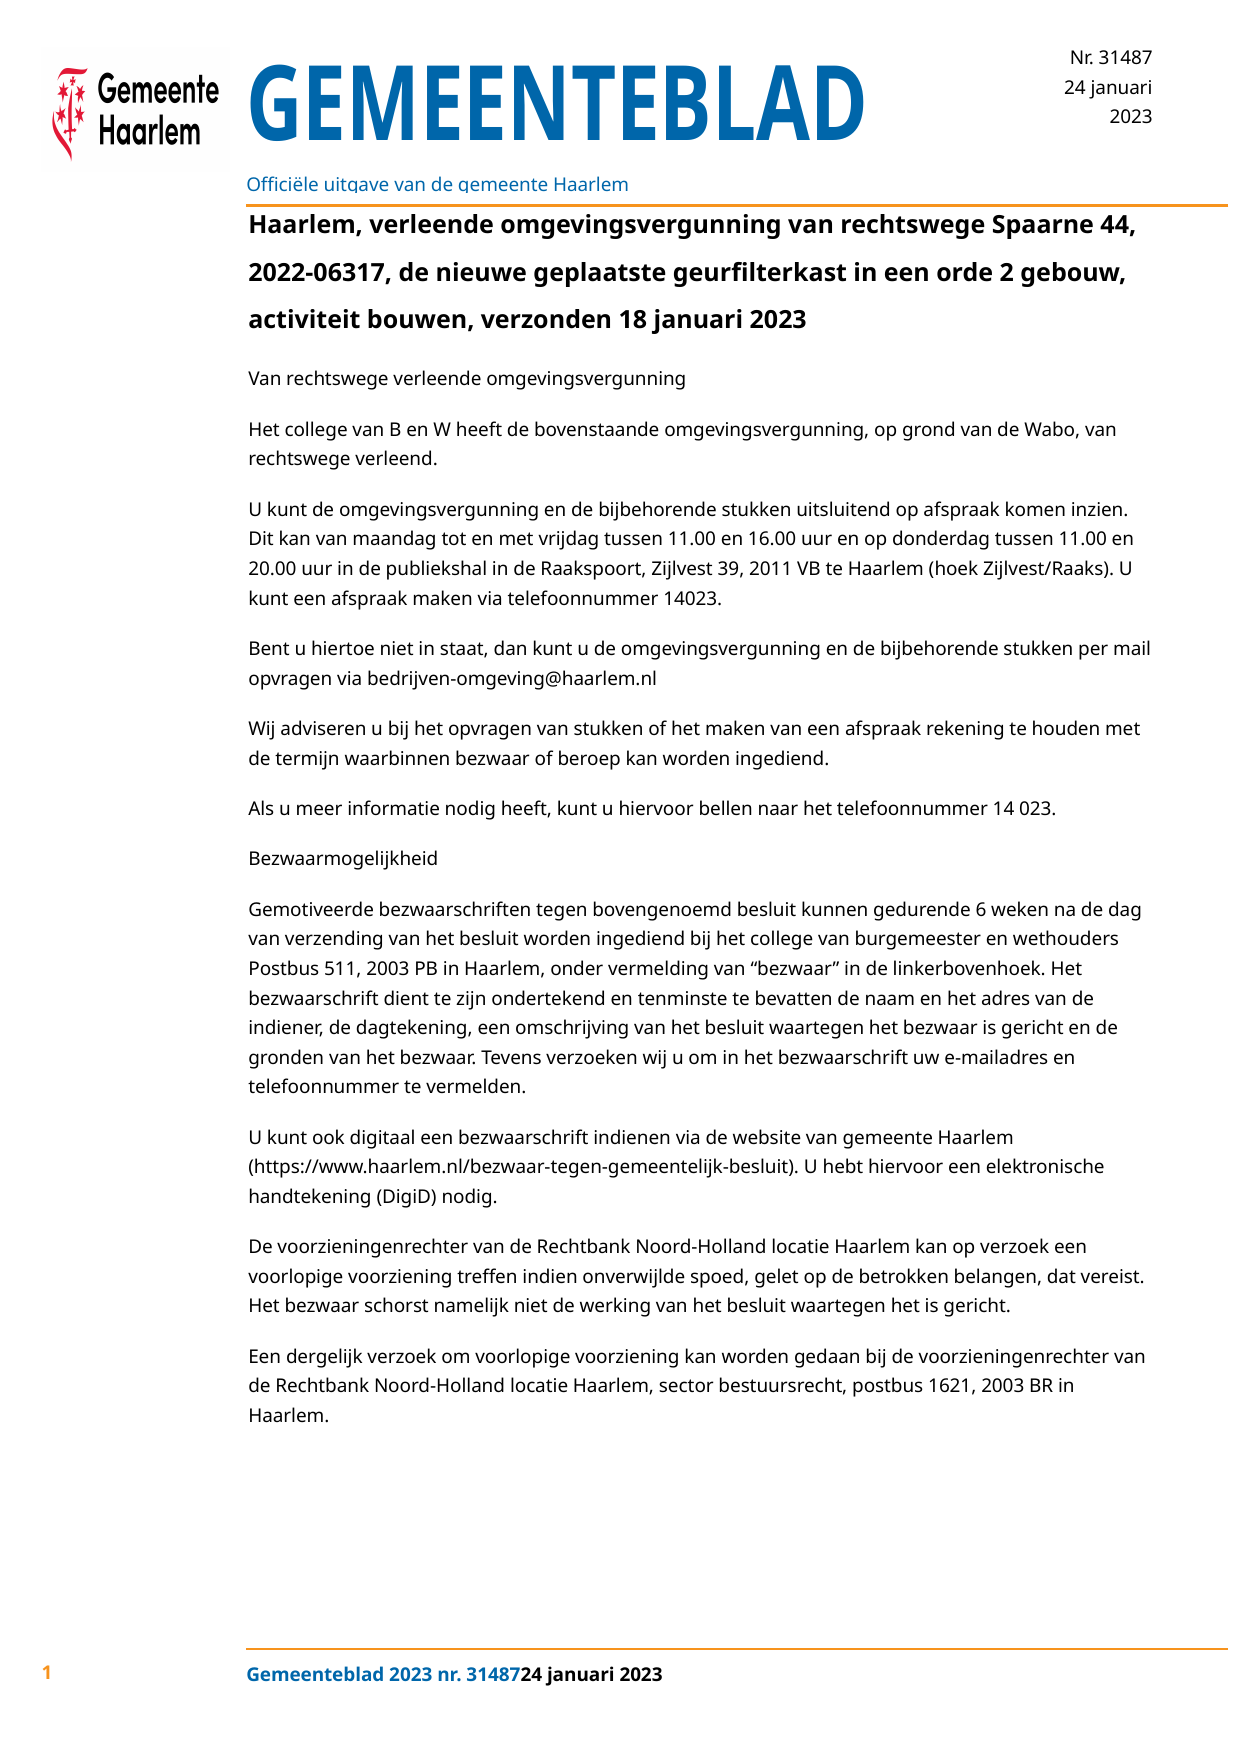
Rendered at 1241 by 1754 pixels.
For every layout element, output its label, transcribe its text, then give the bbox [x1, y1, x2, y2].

text Een dergelijk verzoek om voorlopige voorziening kan worden gedaan bij de voorzieningenrechter van de Rechtbank Noord-Holland locatie Haarlem, sector bestuursrecht, postbus 1621, 2003 BR in Haarlem. [248, 1343, 1152, 1428]
text Haarlem, verleende omgevingsvergunning van rechtswege Spaarne 44, 2022-06317, de nieuwe geplaatste geurfilterkast in een orde 2 gebouw, activiteit bouwen, verzonden 18 januari 2023 [248, 207, 1152, 336]
text Als u meer informatie nodig heeft, kunt u hiervoor bellen naar het telefoonnummer 14 023. [248, 795, 1152, 821]
text U kunt de omgevingsvergunning en de bijbehorende stukken uitsluitend op afspraak komen inzien. Dit kan van maandag tot en met vrijdag tussen 11.00 en 16.00 uur en op donderdag tussen 11.00 en 20.00 uur in de publiekshal in de Raakspoort, Zijlvest 39, 2011 VB te Haarlem (hoek Zijlvest/Raaks). U kunt een afspraak maken via telefoonnummer 14023. [248, 496, 1152, 610]
picture [41, 47, 231, 172]
text De voorzieningenrechter van de Rechtbank Noord-Holland locatie Haarlem kan op verzoek een voorlopige voorziening treffen indien onverwijlde spoed, gelet op de betrokken belangen, dat vereist. Het bezwaar schorst namelijk niet de werking van het besluit waartegen het is gericht. [248, 1233, 1152, 1318]
text Bent u hiertoe niet in staat, dan kunt u de omgevingsvergunning en de bijbehorende stukken per mail opvragen via bedrijven-omgeving@haarlem.nl [248, 635, 1152, 690]
text Het college van B en W heeft de bovenstaande omgevingsvergunning, op grond van de Wabo, van rechtswege verleend. [248, 416, 1152, 471]
text Gemotiveerde bezwaarschriften tegen bovengenoemd besluit kunnen gedurende 6 weken na de dag van verzending van het besluit worden ingediend bij het college van burgemeester en wethouders Postbus 511, 2003 PB in Haarlem, onder vermelding van “bezwaar” in de linkerbovenhoek. Het bezwaarschrift dient te zijn ondertekend en tenminste te bevatten de naam en het adres van de indiener, de dagtekening, een omschrijving van het besluit waartegen het bezwaar is gericht en de gronden van het bezwaar. Tevens verzoeken wij u om in het bezwaarschrift uw e-mailadres en telefoonnummer te vermelden. [248, 896, 1152, 1099]
text Van rechtswege verleende omgevingsvergunning [248, 366, 1152, 391]
text Wij adviseren u bij het opvragen van stukken of het maken van een afspraak rekening te houden met de termijn waarbinnen bezwaar of beroep kan worden ingediend. [248, 715, 1152, 770]
text Bezwaarmogelijkheid [248, 846, 1152, 871]
text U kunt ook digitaal een bezwaarschrift indienen via de website van gemeente Haarlem (https://www.haarlem.nl/bezwaar-tegen-gemeentelijk-besluit). U hebt hiervoor een elektronische handtekening (DigiD) nodig. [248, 1124, 1152, 1209]
